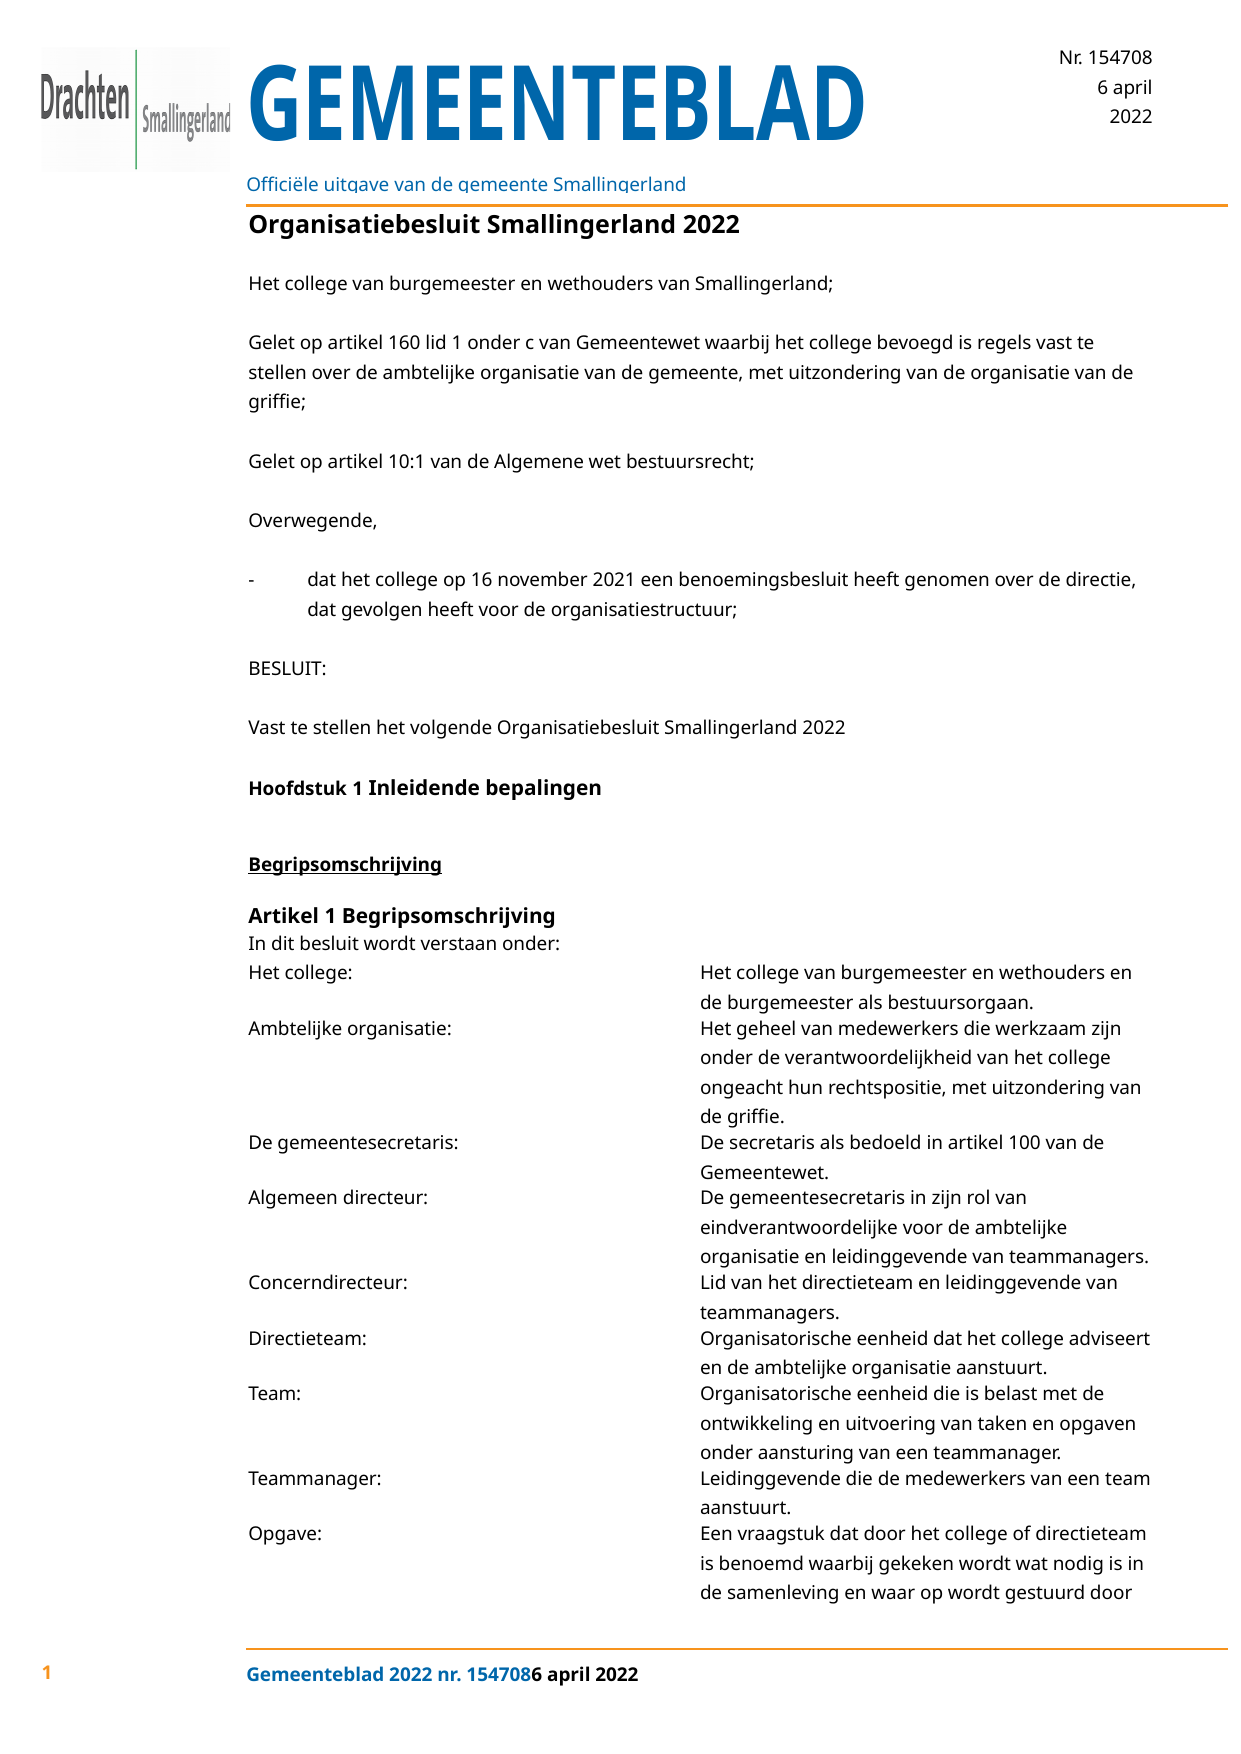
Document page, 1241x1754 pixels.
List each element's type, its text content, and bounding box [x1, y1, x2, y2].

text Artikel 1 Begripsomschrijving [248, 901, 1152, 930]
text Overwegende, [248, 507, 1152, 533]
table_cell Teammanager: [248, 1465, 700, 1520]
table_header Het college van burgemeester en wethouders en de burgemeester als bestuursorgaan. [700, 960, 1152, 1015]
table_cell De gemeentesecretaris in zijn rol van eindverantwoordelijke voor de ambtelijke organisatie en leidinggevende van teammanagers. [700, 1185, 1152, 1269]
table_cell De gemeentesecretaris: [248, 1129, 700, 1184]
table_cell De secretaris als bedoeld in artikel 100 van de Gemeentewet. [700, 1129, 1152, 1184]
table_cell Het geheel van medewerkers die werkzaam zijn onder de verantwoordelijkheid van het college ongeacht hun rechtspositie, met uitzondering van de griffie. [700, 1015, 1152, 1129]
table_cell Concerndirecteur: [248, 1270, 700, 1325]
table_cell Directieteam: [248, 1325, 700, 1380]
table_header Het college: [248, 960, 700, 1015]
text Gelet op artikel 160 lid 1 onder c van Gemeentewet waarbij het college bevoegd is regels vast te stellen over de ambtelijke organisatie van de gemeente, met uitzondering van de organisatie van de griffie; [248, 329, 1152, 414]
table_cell Organisatorische eenheid dat het college adviseert en de ambtelijke organisatie aanstuurt. [700, 1325, 1152, 1380]
text Organisatiebesluit Smallingerland 2022 [248, 207, 1152, 241]
text Gelet op artikel 10:1 van de Algemene wet bestuursrecht; [248, 448, 1152, 473]
text BESLUIT: [248, 655, 1152, 681]
table_cell Opgave: [248, 1520, 700, 1605]
text Begripsomschrijving [248, 851, 1152, 877]
text Het college van burgemeester en wethouders van Smallingerland; [248, 270, 1152, 296]
table_cell Team: [248, 1380, 700, 1465]
table_cell Lid van het directieteam en leidinggevende van teammanagers. [700, 1270, 1152, 1325]
text Vast te stellen het volgende Organisatiebesluit Smallingerland 2022 [248, 714, 1152, 740]
table_cell Ambtelijke organisatie: [248, 1015, 700, 1129]
table_cell Organisatorische eenheid die is belast met de ontwikkeling en uitvoering van taken en opgaven onder aansturing van een teammanager. [700, 1380, 1152, 1465]
table_cell Algemeen directeur: [248, 1185, 700, 1269]
list dat het college op 16 november 2021 een benoemingsbesluit heeft genomen over de directie, dat gevolgen heeft voor de organisatiestructuur; [248, 566, 1152, 621]
table_cell Leidinggevende die de medewerkers van een team aanstuurt. [700, 1465, 1152, 1520]
picture [41, 47, 231, 172]
text Hoofdstuk 1 Inleidende bepalingen [248, 773, 1152, 802]
text In dit besluit wordt verstaan onder: [248, 930, 1152, 956]
table_cell Een vraagstuk dat door het college of directieteam is benoemd waarbij gekeken wordt wat nodig is in de samenleving en waar op wordt gestuurd door [700, 1520, 1152, 1605]
